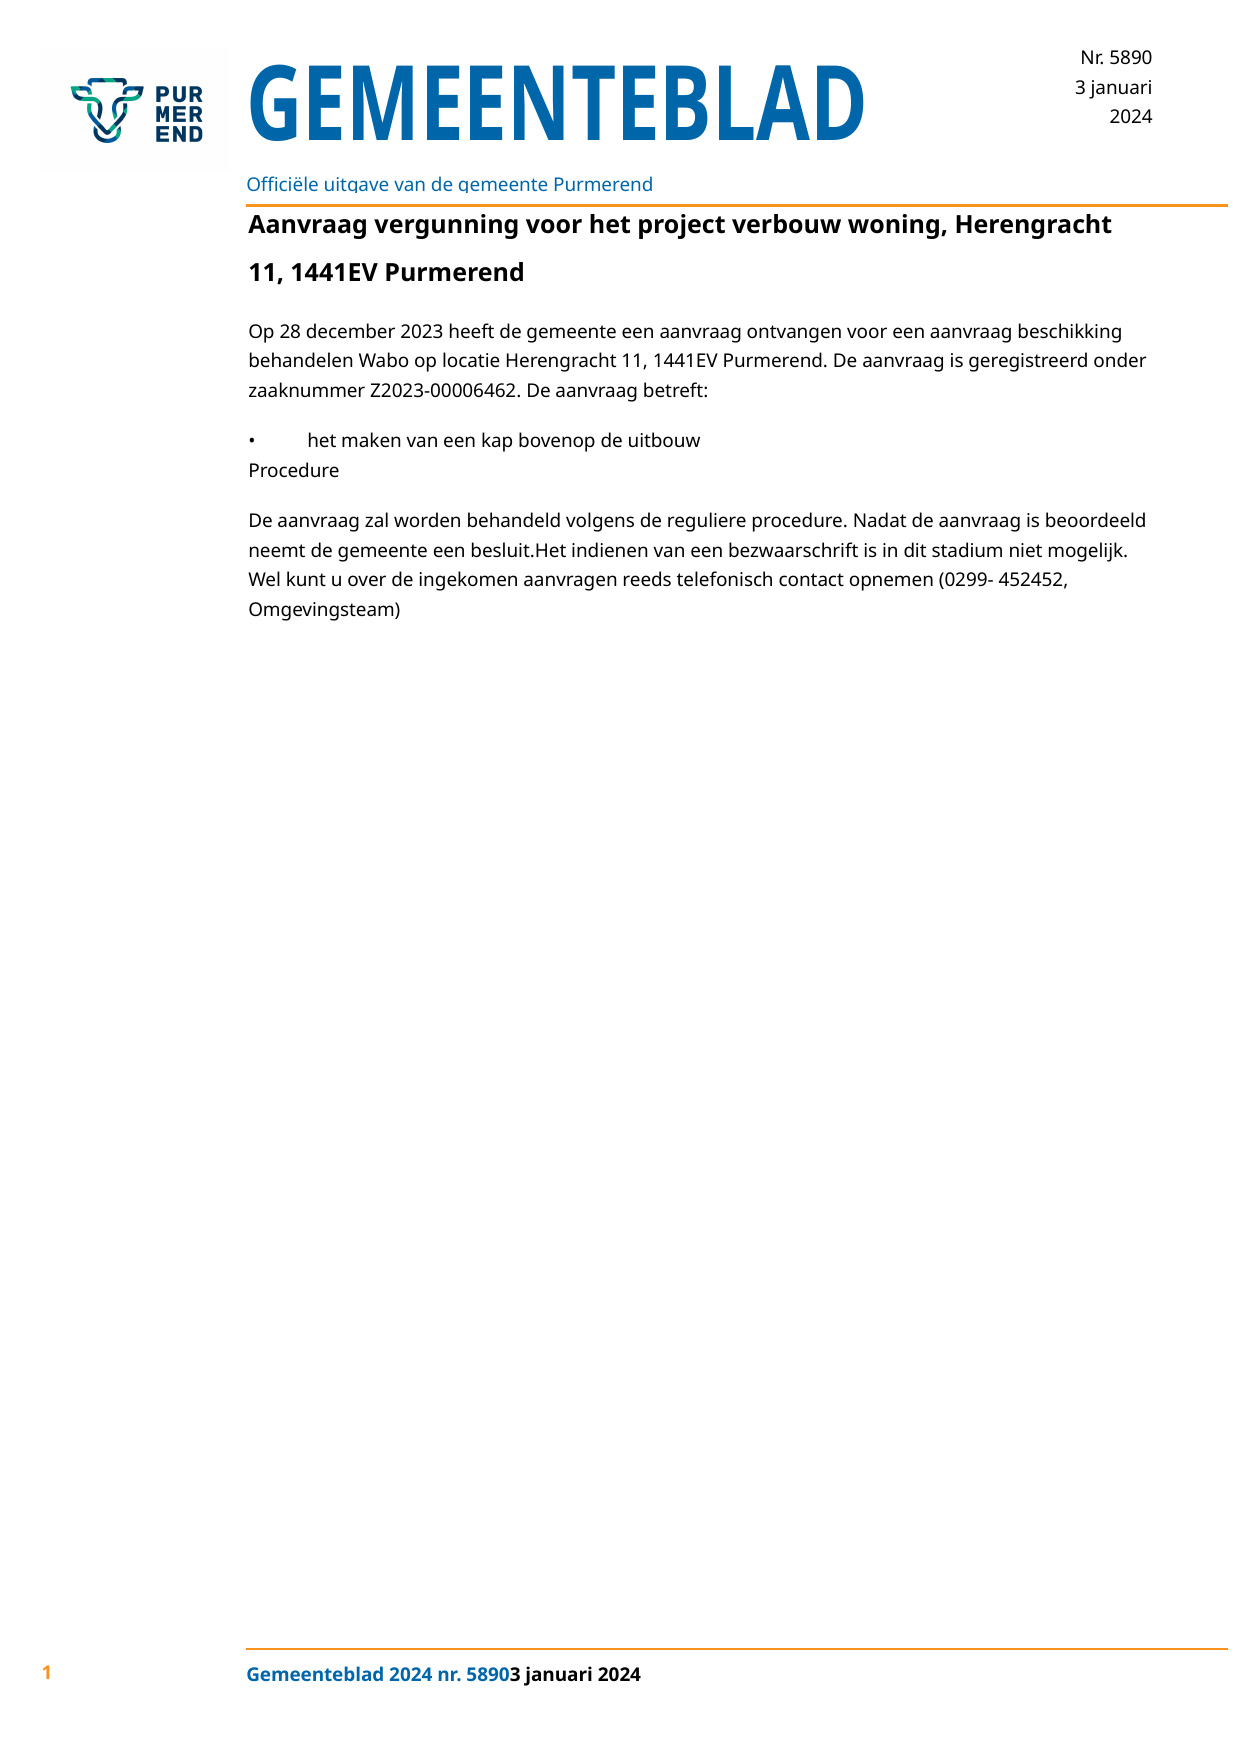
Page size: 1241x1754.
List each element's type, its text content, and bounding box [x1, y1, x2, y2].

text Op 28 december 2023 heeft de gemeente een aanvraag ontvangen voor een aanvraag beschikking behandelen Wabo op locatie Herengracht 11, 1441EV Purmerend. De aanvraag is geregistreerd onder zaaknummer Z2023-00006462. De aanvraag betreft: [248, 318, 1152, 403]
text Procedure [248, 457, 1152, 483]
picture [41, 47, 231, 172]
list het maken van een kap bovenop de uitbouw [248, 427, 1152, 453]
text De aanvraag zal worden behandeld volgens de reguliere procedure. Nadat de aanvraag is beoordeeld neemt de gemeente een besluit.Het indienen van een bezwaarschrift is in dit stadium niet mogelijk. Wel kunt u over de ingekomen aanvragen reeds telefonisch contact opnemen (0299- 452452, Omgevingsteam) [248, 507, 1152, 622]
text Aanvraag vergunning voor het project verbouw woning, Herengracht 11, 1441EV Purmerend [248, 207, 1152, 288]
